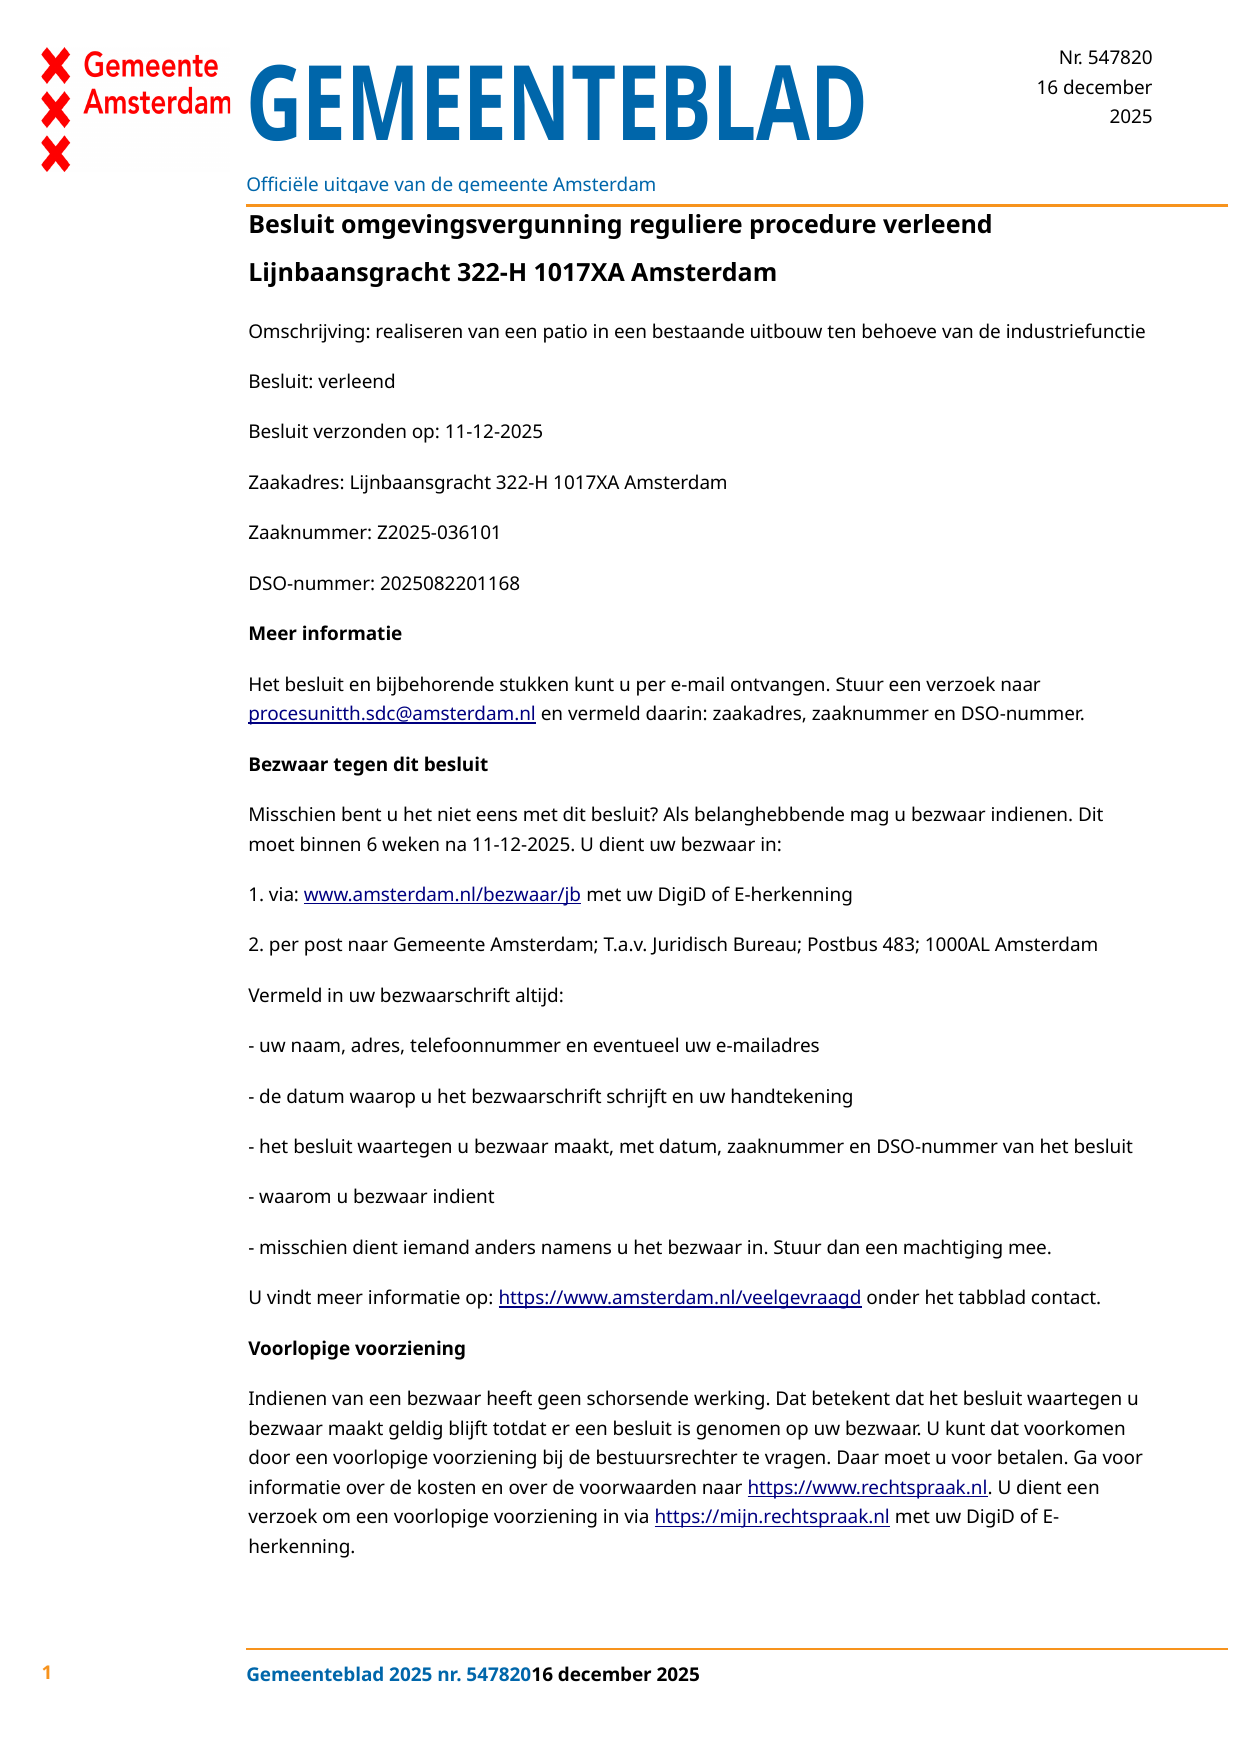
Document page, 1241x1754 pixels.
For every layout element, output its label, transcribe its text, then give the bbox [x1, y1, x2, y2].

text Besluit omgevingsvergunning reguliere procedure verleend Lijnbaansgracht 322-H 1017XA Amsterdam [248, 207, 1152, 288]
text Het besluit en bijbehorende stukken kunt u per e-mail ontvangen. Stuur een verzoek naar procesunitth.sdc@amsterdam.nl en vermeld daarin: zaakadres, zaaknummer en DSO-nummer. [248, 671, 1152, 726]
text Vermeld in uw bezwaarschrift altijd: [248, 982, 1152, 1008]
text Meer informatie [248, 620, 1152, 646]
picture [41, 47, 231, 172]
text - het besluit waartegen u bezwaar maakt, met datum, zaaknummer en DSO-nummer van het besluit [248, 1133, 1152, 1159]
text Misschien bent u het niet eens met dit besluit? Als belanghebbende mag u bezwaar indienen. Dit moet binnen 6 weken na 11-12-2025. U dient uw bezwaar in: [248, 801, 1152, 857]
text 1. via: www.amsterdam.nl/bezwaar/jb met uw DigiD of E-herkenning [248, 881, 1152, 907]
text Indienen van een bezwaar heeft geen schorsende werking. Dat betekent dat het besluit waartegen u bezwaar maakt geldig blijft totdat er een besluit is genomen op uw bezwaar. U kunt dat voorkomen door een voorlopige voorziening bij de bestuursrechter te vragen. Daar moet u voor betalen. Ga voor informatie over de kosten en over de voorwaarden naar https://www.rechtspraak.nl. U dient een verzoek om een voorlopige voorziening in via https://mijn.rechtspraak.nl met uw DigiD of E-herkenning. [248, 1385, 1152, 1559]
text DSO-nummer: 2025082201168 [248, 570, 1152, 596]
text Voorlopige voorziening [248, 1335, 1152, 1361]
text Besluit verzonden op: 11-12-2025 [248, 419, 1152, 444]
text - misschien dient iemand anders namens u het bezwaar in. Stuur dan een machtiging mee. [248, 1234, 1152, 1260]
text Zaakadres: Lijnbaansgracht 322-H 1017XA Amsterdam [248, 469, 1152, 495]
text - uw naam, adres, telefoonnummer en eventueel uw e-mailadres [248, 1032, 1152, 1058]
text - de datum waarop u het bezwaarschrift schrijft en uw handtekening [248, 1083, 1152, 1109]
text Omschrijving: realiseren van een patio in een bestaande uitbouw ten behoeve van de industriefunctie [248, 318, 1152, 344]
text 2. per post naar Gemeente Amsterdam; T.a.v. Juridisch Bureau; Postbus 483; 1000AL Amsterdam [248, 932, 1152, 957]
text Bezwaar tegen dit besluit [248, 751, 1152, 777]
text Besluit: verleend [248, 368, 1152, 394]
text Zaaknummer: Z2025-036101 [248, 519, 1152, 545]
text - waarom u bezwaar indient [248, 1184, 1152, 1209]
text U vindt meer informatie op: https://www.amsterdam.nl/veelgevraagd onder het tabblad contact. [248, 1284, 1152, 1310]
